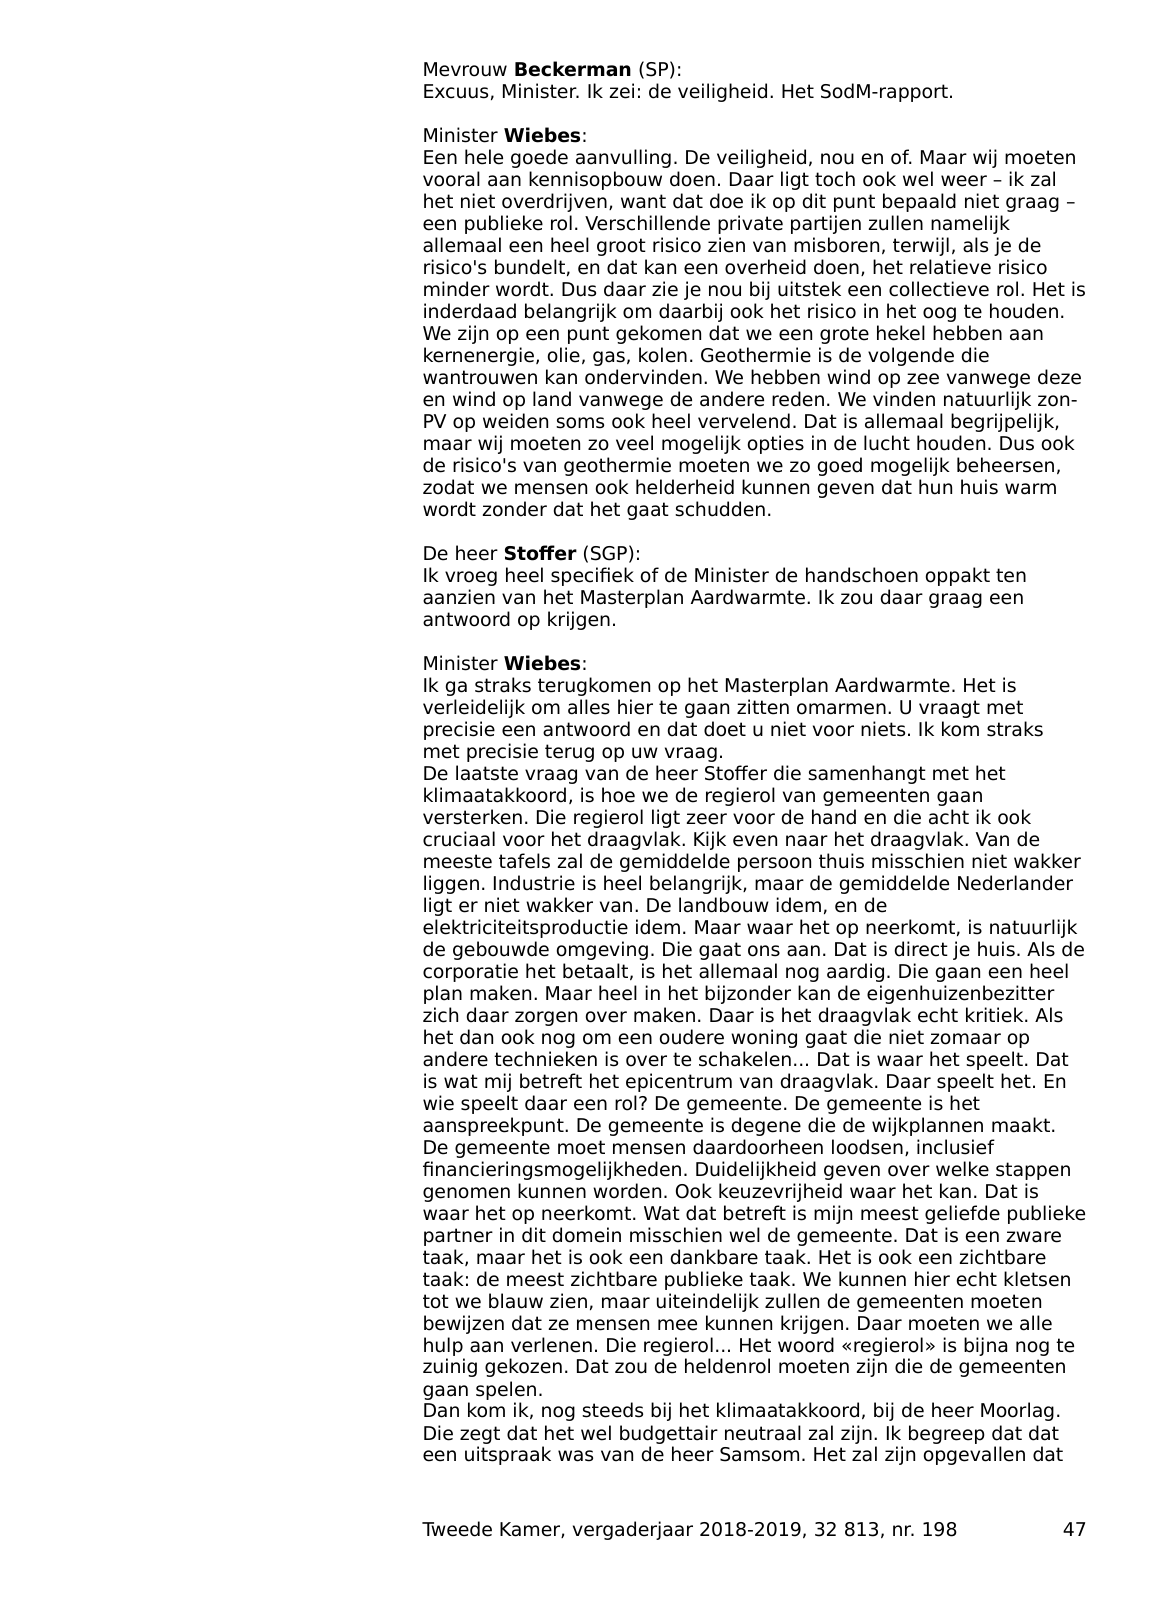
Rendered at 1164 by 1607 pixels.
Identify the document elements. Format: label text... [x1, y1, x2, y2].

text De laatste vraag van de heer Stoffer die samenhangt met het klimaatakkoord, is hoe we de regierol van gemeenten gaan versterken. Die regierol ligt zeer voor de hand en die acht ik ook cruciaal voor het draagvlak. Kijk even naar het draagvlak. Van de meeste tafels zal de gemiddelde persoon thuis misschien niet wakker liggen. Industrie is heel belangrijk, maar de gemiddelde Nederlander ligt er niet wakker van. De landbouw idem, en de elektriciteitsproductie idem. Maar waar het op neerkomt, is natuurlijk de gebouwde omgeving. Die gaat ons aan. Dat is direct je huis. Als de corporatie het betaalt, is het allemaal nog aardig. Die gaan een heel plan maken. Maar heel in het bijzonder kan de eigenhuizenbezitter zich daar zorgen over maken. Daar is het draagvlak echt kritiek. Als het dan ook nog om een oudere woning gaat die niet zomaar op andere technieken is over te schakelen... Dat is waar het speelt. Dat is wat mij betreft het epicentrum van draagvlak. Daar speelt het. En wie speelt daar een rol? De gemeente. De gemeente is het aanspreekpunt. De gemeente is degene die de wijkplannen maakt. De gemeente moet mensen daardoorheen loodsen, inclusief financieringsmogelijkheden. Duidelijkheid geven over welke stappen genomen kunnen worden. Ook keuzevrijheid waar het kan. Dat is waar het op neerkomt. Wat dat betreft is mijn meest geliefde publieke partner in dit domein misschien wel de gemeente. Dat is een zware taak, maar het is ook een dankbare taak. Het is ook een zichtbare taak: de meest zichtbare publieke taak. We kunnen hier echt kletsen tot we blauw zien, maar uiteindelijk zullen de gemeenten moeten bewijzen dat ze mensen mee kunnen krijgen. Daar moeten we alle hulp aan verlenen. Die regierol... Het woord «regierol» is bijna nog te zuinig gekozen. Dat zou de heldenrol moeten zijn die de gemeenten gaan spelen. [422, 763, 1087, 1400]
text Mevrouw Beckerman (SP): [422, 59, 1087, 81]
text Ik vroeg heel specifiek of de Minister de handschoen oppakt ten aanzien van het Masterplan Aardwarmte. Ik zou daar graag een antwoord op krijgen. [422, 565, 1087, 631]
text Minister Wiebes: [422, 653, 1087, 675]
text Een hele goede aanvulling. De veiligheid, nou en of. Maar wij moeten vooral aan kennisopbouw doen. Daar ligt toch ook wel weer – ik zal het niet overdrijven, want dat doe ik op dit punt bepaald niet graag – een publieke rol. Verschillende private partijen zullen namelijk allemaal een heel groot risico zien van misboren, terwijl, als je de risico's bundelt, en dat kan een overheid doen, het relatieve risico minder wordt. Dus daar zie je nou bij uitstek een collectieve rol. Het is inderdaad belangrijk om daarbij ook het risico in het oog te houden. We zijn op een punt gekomen dat we een grote hekel hebben aan kernenergie, olie, gas, kolen. Geothermie is de volgende die wantrouwen kan ondervinden. We hebben wind op zee vanwege deze en wind op land vanwege de andere reden. We vinden natuurlijk zon-PV op weiden soms ook heel vervelend. Dat is allemaal begrijpelijk, maar wij moeten zo veel mogelijk opties in de lucht houden. Dus ook de risico's van geothermie moeten we zo goed mogelijk beheersen, zodat we mensen ook helderheid kunnen geven dat hun huis warm wordt zonder dat het gaat schudden. [422, 147, 1087, 521]
text Minister Wiebes: [422, 125, 1087, 147]
text Dan kom ik, nog steeds bij het klimaatakkoord, bij de heer Moorlag. Die zegt dat het wel budgettair neutraal zal zijn. Ik begreep dat dat een uitspraak was van de heer Samsom. Het zal zijn opgevallen dat [422, 1400, 1087, 1466]
text Ik ga straks terugkomen op het Masterplan Aardwarmte. Het is verleidelijk om alles hier te gaan zitten omarmen. U vraagt met precisie een antwoord en dat doet u niet voor niets. Ik kom straks met precisie terug op uw vraag. [422, 675, 1087, 763]
text Excuus, Minister. Ik zei: de veiligheid. Het SodM-rapport. [422, 81, 1087, 103]
text De heer Stoffer (SGP): [422, 543, 1087, 565]
